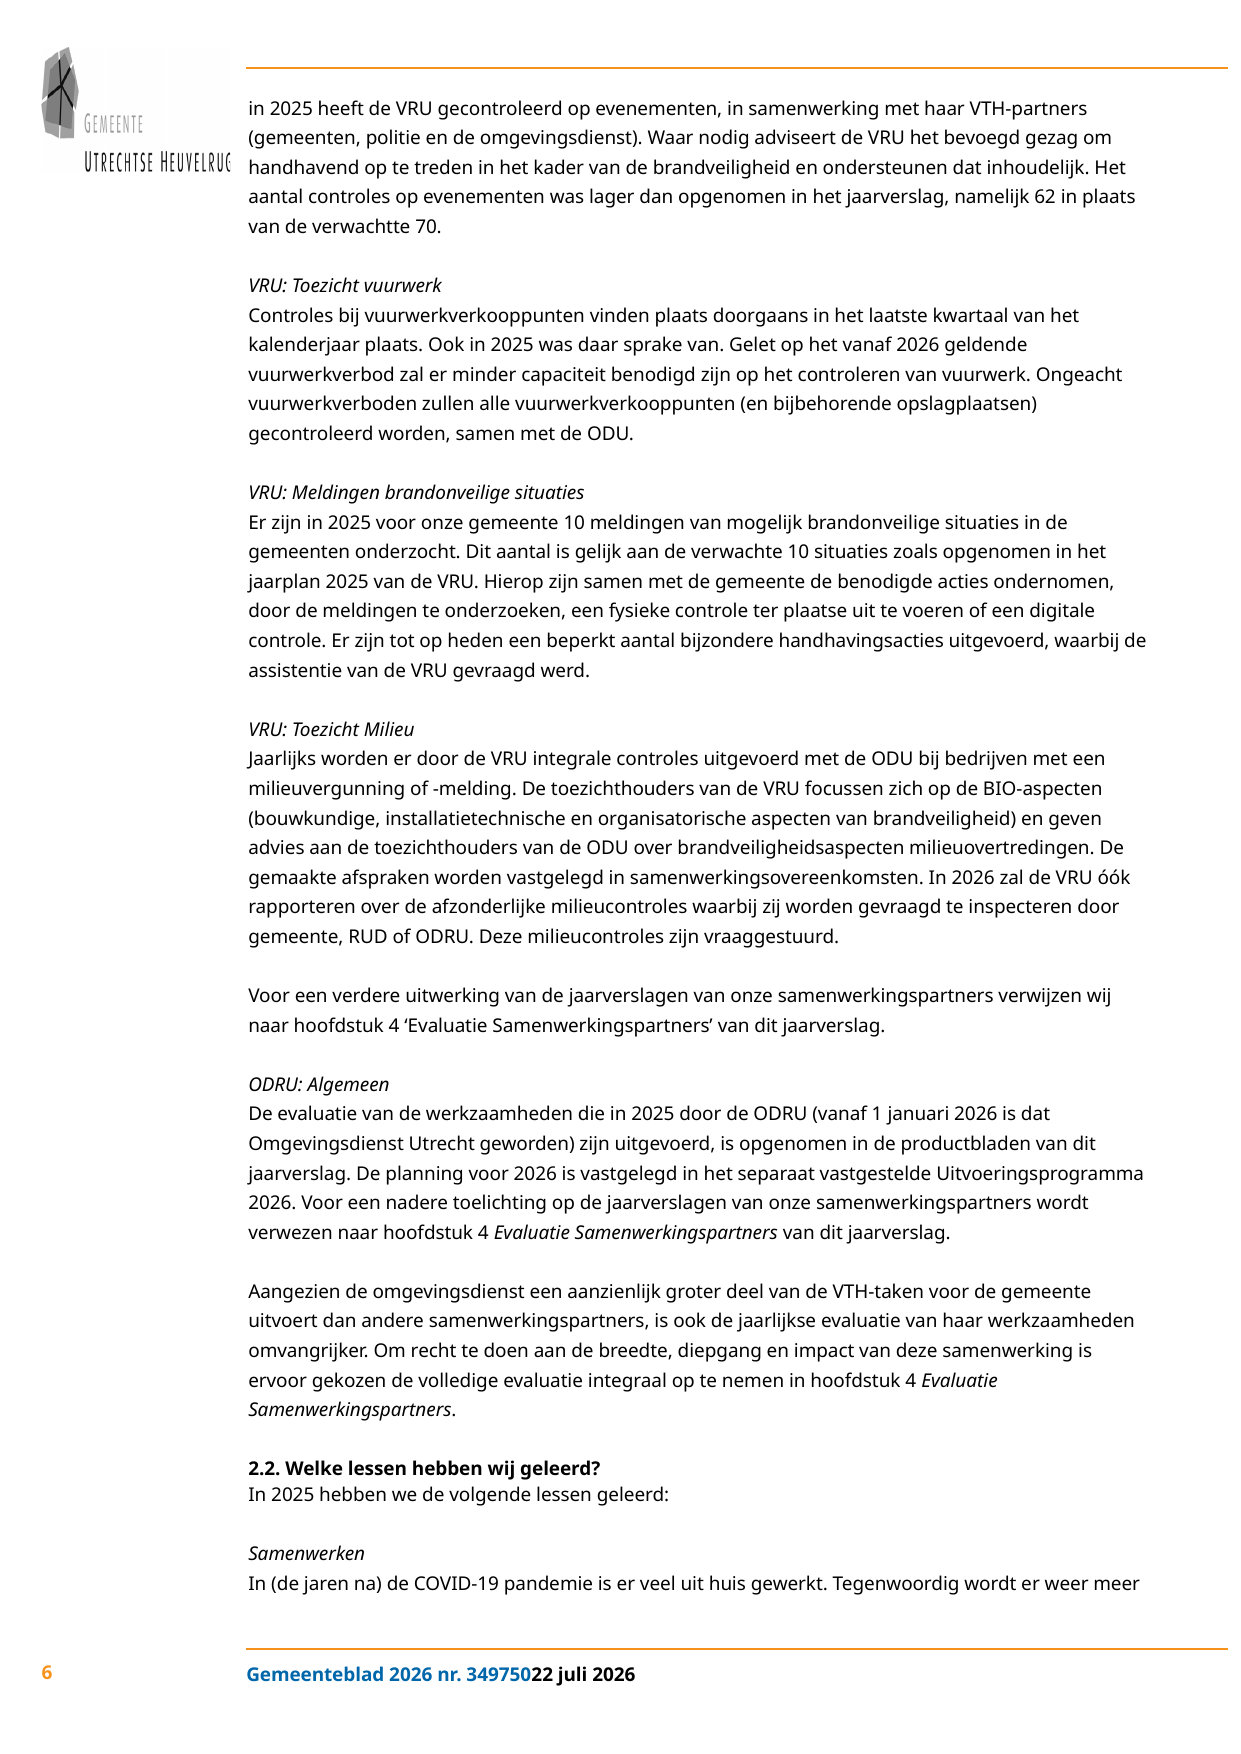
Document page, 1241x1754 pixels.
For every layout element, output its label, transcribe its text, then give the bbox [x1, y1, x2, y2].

text VRU: Meldingen brandonveilige situaties [248, 479, 1152, 505]
text In 2025 hebben we de volgende lessen geleerd: [248, 1481, 1152, 1507]
text 2.2. Welke lessen hebben wij geleerd? [248, 1456, 1152, 1481]
text in 2025 heeft de VRU gecontroleerd op evenementen, in samenwerking met haar VTH-partners (gemeenten, politie en de omgevingsdienst). Waar nodig adviseert de VRU het bevoegd gezag om handhavend op te treden in het kader van de brandveiligheid en ondersteunen dat inhoudelijk. Het aantal controles op evenementen was lager dan opgenomen in het jaarverslag, namelijk 62 in plaats van de verwachtte 70. [248, 95, 1152, 239]
picture [41, 47, 231, 172]
text Samenwerken [248, 1541, 1152, 1566]
text VRU: Toezicht Milieu [248, 716, 1152, 742]
text Voor een verdere uitwerking van de jaarverslagen van onze samenwerkingspartners verwijzen wij naar hoofdstuk 4 ‘Evaluatie Samenwerkingspartners’ van dit jaarverslag. [248, 982, 1152, 1038]
text VRU: Toezicht vuurwerk [248, 272, 1152, 298]
text De evaluatie van de werkzaamheden die in 2025 door de ODRU (vanaf 1 januari 2026 is dat Omgevingsdienst Utrecht geworden) zijn uitgevoerd, is opgenomen in de productbladen van dit jaarverslag. De planning voor 2026 is vastgelegd in het separaat vastgestelde Uitvoeringsprogramma 2026. Voor een nadere toelichting op de jaarverslagen van onze samenwerkingspartners wordt verwezen naar hoofdstuk 4 Evaluatie Samenwerkingspartners van dit jaarverslag. [248, 1101, 1152, 1245]
text Controles bij vuurwerkverkooppunten vinden plaats doorgaans in het laatste kwartaal van het kalenderjaar plaats. Ook in 2025 was daar sprake van. Gelet op het vanaf 2026 geldende vuurwerkverbod zal er minder capaciteit benodigd zijn op het controleren van vuurwerk. Ongeacht vuurwerkverboden zullen alle vuurwerkverkooppunten (en bijbehorende opslagplaatsen) gecontroleerd worden, samen met de ODU. [248, 302, 1152, 446]
text Aangezien de omgevingsdienst een aanzienlijk groter deel van de VTH-taken voor de gemeente uitvoert dan andere samenwerkingspartners, is ook de jaarlijkse evaluatie van haar werkzaamheden omvangrijker. Om recht te doen aan de breedte, diepgang en impact van deze samenwerking is ervoor gekozen de volledige evaluatie integraal op te nemen in hoofdstuk 4 Evaluatie Samenwerkingspartners. [248, 1278, 1152, 1422]
text Jaarlijks worden er door de VRU integrale controles uitgevoerd met de ODU bij bedrijven met een milieuvergunning of -melding. De toezichthouders van de VRU focussen zich op de BIO-aspecten (bouwkundige, installatietechnische en organisatorische aspecten van brandveiligheid) en geven advies aan de toezichthouders van de ODU over brandveiligheidsaspecten milieuovertredingen. De gemaakte afspraken worden vastgelegd in samenwerkingsovereenkomsten. In 2026 zal de VRU óók rapporteren over de afzonderlijke milieucontroles waarbij zij worden gevraagd te inspecteren door gemeente, RUD of ODRU. Deze milieucontroles zijn vraaggestuurd. [248, 746, 1152, 949]
text In (de jaren na) de COVID-19 pandemie is er veel uit huis gewerkt. Tegenwoordig wordt er weer meer [248, 1570, 1152, 1596]
text Er zijn in 2025 voor onze gemeente 10 meldingen van mogelijk brandonveilige situaties in de gemeenten onderzocht. Dit aantal is gelijk aan de verwachte 10 situaties zoals opgenomen in het jaarplan 2025 van de VRU. Hierop zijn samen met de gemeente de benodigde acties ondernomen, door de meldingen te onderzoeken, een fysieke controle ter plaatse uit te voeren of een digitale controle. Er zijn tot op heden een beperkt aantal bijzondere handhavingsacties uitgevoerd, waarbij de assistentie van de VRU gevraagd werd. [248, 509, 1152, 683]
text ODRU: Algemeen [248, 1071, 1152, 1097]
